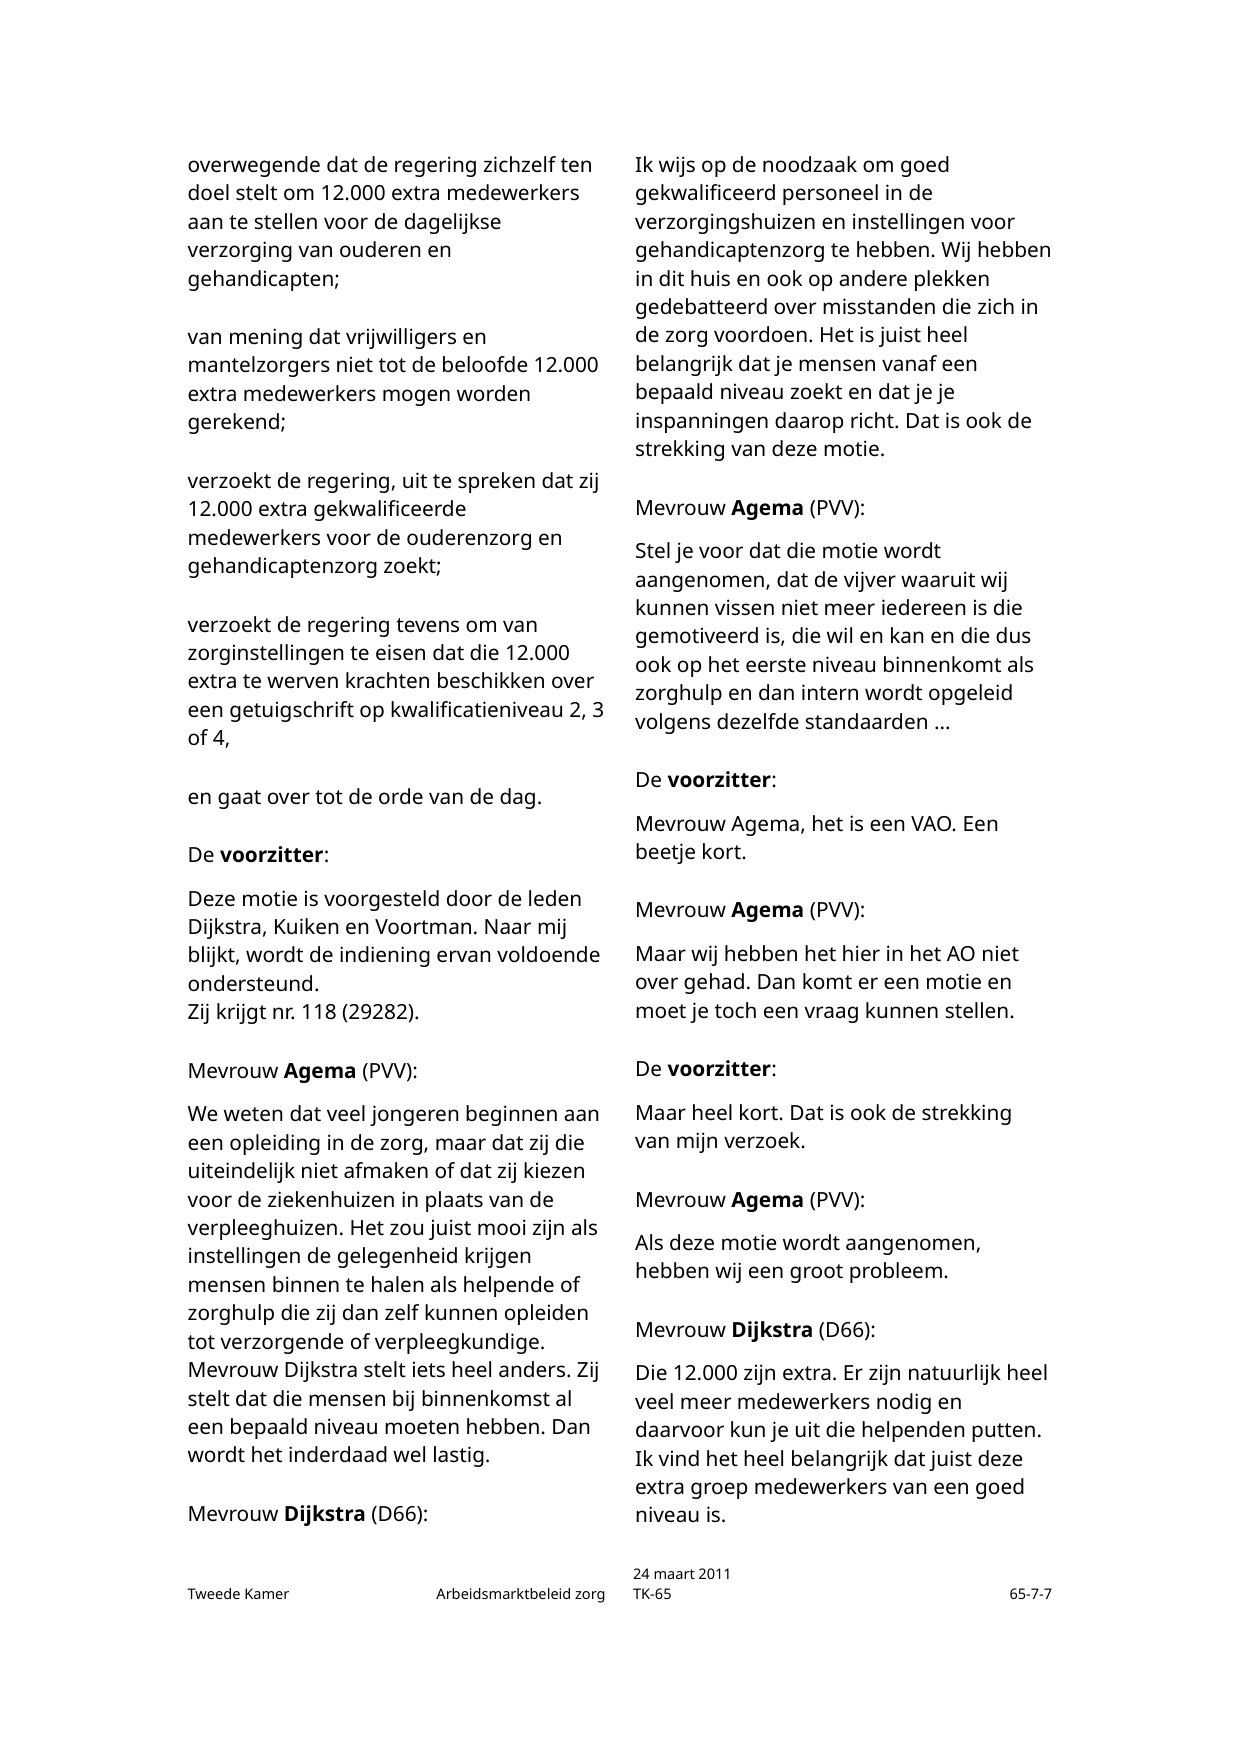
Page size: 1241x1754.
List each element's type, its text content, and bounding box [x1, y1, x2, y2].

text We weten dat veel jongeren beginnen aan een opleiding in de zorg, maar dat zij die uiteindelijk niet afmaken of dat zij kiezen voor de ziekenhuizen in plaats van de verpleeghuizen. Het zou juist mooi zijn als instellingen de gelegenheid krijgen mensen binnen te halen als helpende of zorghulp die zij dan zelf kunnen opleiden tot verzorgende of verpleegkundige. Mevrouw Dijkstra stelt iets heel anders. Zij stelt dat die mensen bij binnenkomst al een bepaald niveau moeten hebben. Dan wordt het inderdaad wel lastig. [187, 1099, 605, 1469]
text Als deze motie wordt aangenomen, hebben wij een groot probleem. [635, 1228, 1053, 1285]
text Deze motie is voorgesteld door de leden Dijkstra, Kuiken en Voortman. Naar mij blijkt, wordt de indiening ervan voldoende ondersteund. [187, 884, 605, 997]
text Zij krijgt nr. 118 (29282). [187, 997, 605, 1026]
text Mevrouw Agema (PVV): [187, 1056, 605, 1084]
text verzoekt de regering tevens om van zorginstellingen te eisen dat die 12.000 extra te werven krachten beschikken over een getuigschrift op kwalificatieniveau 2, 3 of 4, [187, 610, 605, 752]
text De voorzitter: [635, 765, 1053, 794]
text Maar wij hebben het hier in het AO niet over gehad. Dan komt er een motie en moet je toch een vraag kunnen stellen. [635, 939, 1053, 1024]
text De voorzitter: [187, 840, 605, 869]
text Mevrouw Dijkstra (D66): [187, 1499, 605, 1527]
text Mevrouw Agema (PVV): [635, 493, 1053, 521]
text overwegende dat de regering zichzelf ten doel stelt om 12.000 extra medewerkers aan te stellen voor de dagelijkse verzorging van ouderen en gehandicapten; [187, 150, 605, 292]
text Die 12.000 zijn extra. Er zijn natuurlijk heel veel meer medewerkers nodig en daarvoor kun je uit die helpenden putten. Ik vind het heel belangrijk dat juist deze extra groep medewerkers van een goed niveau is. [635, 1358, 1053, 1529]
text en gaat over tot de orde van de dag. [187, 782, 605, 810]
text van mening dat vrijwilligers en mantelzorgers niet tot de beloofde 12.000 extra medewerkers mogen worden gerekend; [187, 322, 605, 436]
text Mevrouw Dijkstra (D66): [635, 1315, 1053, 1343]
text Mevrouw Agema (PVV): [635, 1185, 1053, 1213]
text Maar heel kort. Dat is ook de strekking van mijn verzoek. [635, 1098, 1053, 1155]
text De voorzitter: [635, 1054, 1053, 1083]
text Stel je voor dat die motie wordt aangenomen, dat de vijver waaruit wij kunnen vissen niet meer iedereen is die gemotiveerd is, die wil en kan en die dus ook op het eerste niveau binnenkomt als zorghulp en dan intern wordt opgeleid volgens dezelfde standaarden ... [635, 536, 1053, 735]
text Ik wijs op de noodzaak om goed gekwalificeerd personeel in de verzorgingshuizen en instellingen voor gehandicaptenzorg te hebben. Wij hebben in dit huis en ook op andere plekken gedebatteerd over misstanden die zich in de zorg voordoen. Het is juist heel belangrijk dat je mensen vanaf een bepaald niveau zoekt en dat je je inspanningen daarop richt. Dat is ook de strekking van deze motie. [635, 150, 1053, 463]
text Mevrouw Agema, het is een VAO. Een beetje kort. [635, 809, 1053, 866]
text verzoekt de regering, uit te spreken dat zij 12.000 extra gekwalificeerde medewerkers voor de ouderenzorg en gehandicaptenzorg zoekt; [187, 466, 605, 580]
text Mevrouw Agema (PVV): [635, 896, 1053, 924]
